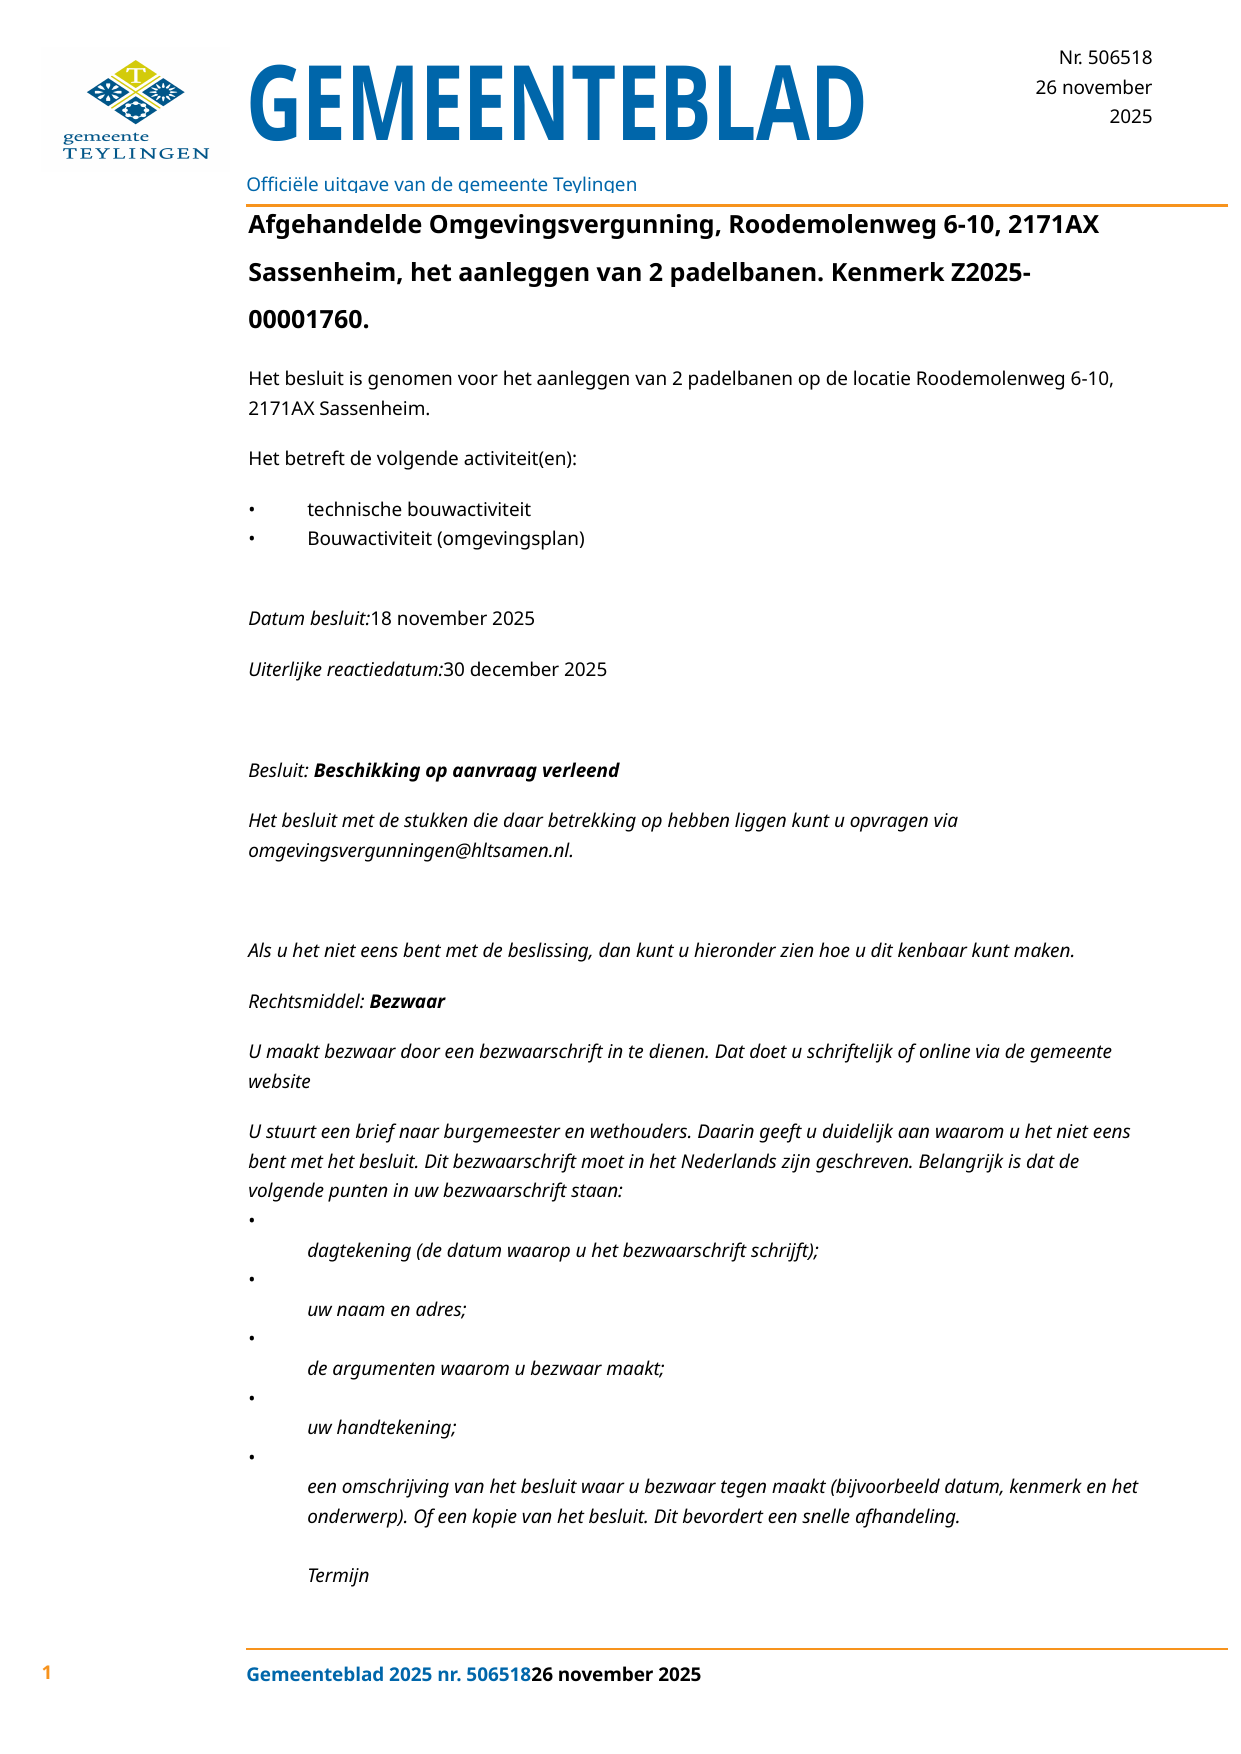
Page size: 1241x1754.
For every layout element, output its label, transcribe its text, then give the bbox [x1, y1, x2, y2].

text Uiterlijke reactiedatum:30 december 2025 [248, 656, 1152, 682]
picture [41, 47, 231, 172]
list dagtekening (de datum waarop u het bezwaarschrift schrijft); [248, 1237, 1152, 1262]
list Bouwactiviteit (omgevingsplan) [248, 526, 1152, 551]
text U stuurt een brief naar burgemeester en wethouders. Daarin geeft u duidelijk aan waarom u het niet eens bent met het besluit. Dit bezwaarschrift moet in het Nederlands zijn geschreven. Belangrijk is dat de volgende punten in uw bezwaarschrift staan: [248, 1118, 1152, 1203]
list Termijn [248, 1562, 1152, 1588]
text Als u het niet eens bent met de beslissing, dan kunt u hieronder zien hoe u dit kenbaar kunt maken. [248, 938, 1152, 963]
list uw handtekening; [248, 1414, 1152, 1440]
text Besluit: Beschikking op aanvraag verleend [248, 757, 1152, 782]
text Afgehandelde Omgevingsvergunning, Roodemolenweg 6-10, 2171AX Sassenheim, het aanleggen van 2 padelbanen. Kenmerk Z2025-00001760. [248, 207, 1152, 336]
text Het besluit met de stukken die daar betrekking op hebben liggen kunt u opvragen via omgevingsvergunningen@hltsamen.nl. [248, 807, 1152, 862]
text Datum besluit:18 november 2025 [248, 606, 1152, 631]
list de argumenten waarom u bezwaar maakt; [248, 1355, 1152, 1381]
list een omschrijving van het besluit waar u bezwaar tegen maakt (bijvoorbeeld datum, kenmerk en het onderwerp). Of een kopie van het besluit. Dit bevordert een snelle afhandeling. [248, 1473, 1152, 1529]
text Rechtsmiddel: Bezwaar [248, 988, 1152, 1014]
text U maakt bezwaar door een bezwaarschrift in te dienen. Dat doet u schriftelijk of online via de gemeente website [248, 1038, 1152, 1094]
list technische bouwactiviteit [248, 496, 1152, 522]
text Het besluit is genomen voor het aanleggen van 2 padelbanen op de locatie Roodemolenweg 6-10, 2171AX Sassenheim. [248, 366, 1152, 421]
text Het betreft de volgende activiteit(en): [248, 446, 1152, 471]
list uw naam en adres; [248, 1296, 1152, 1322]
